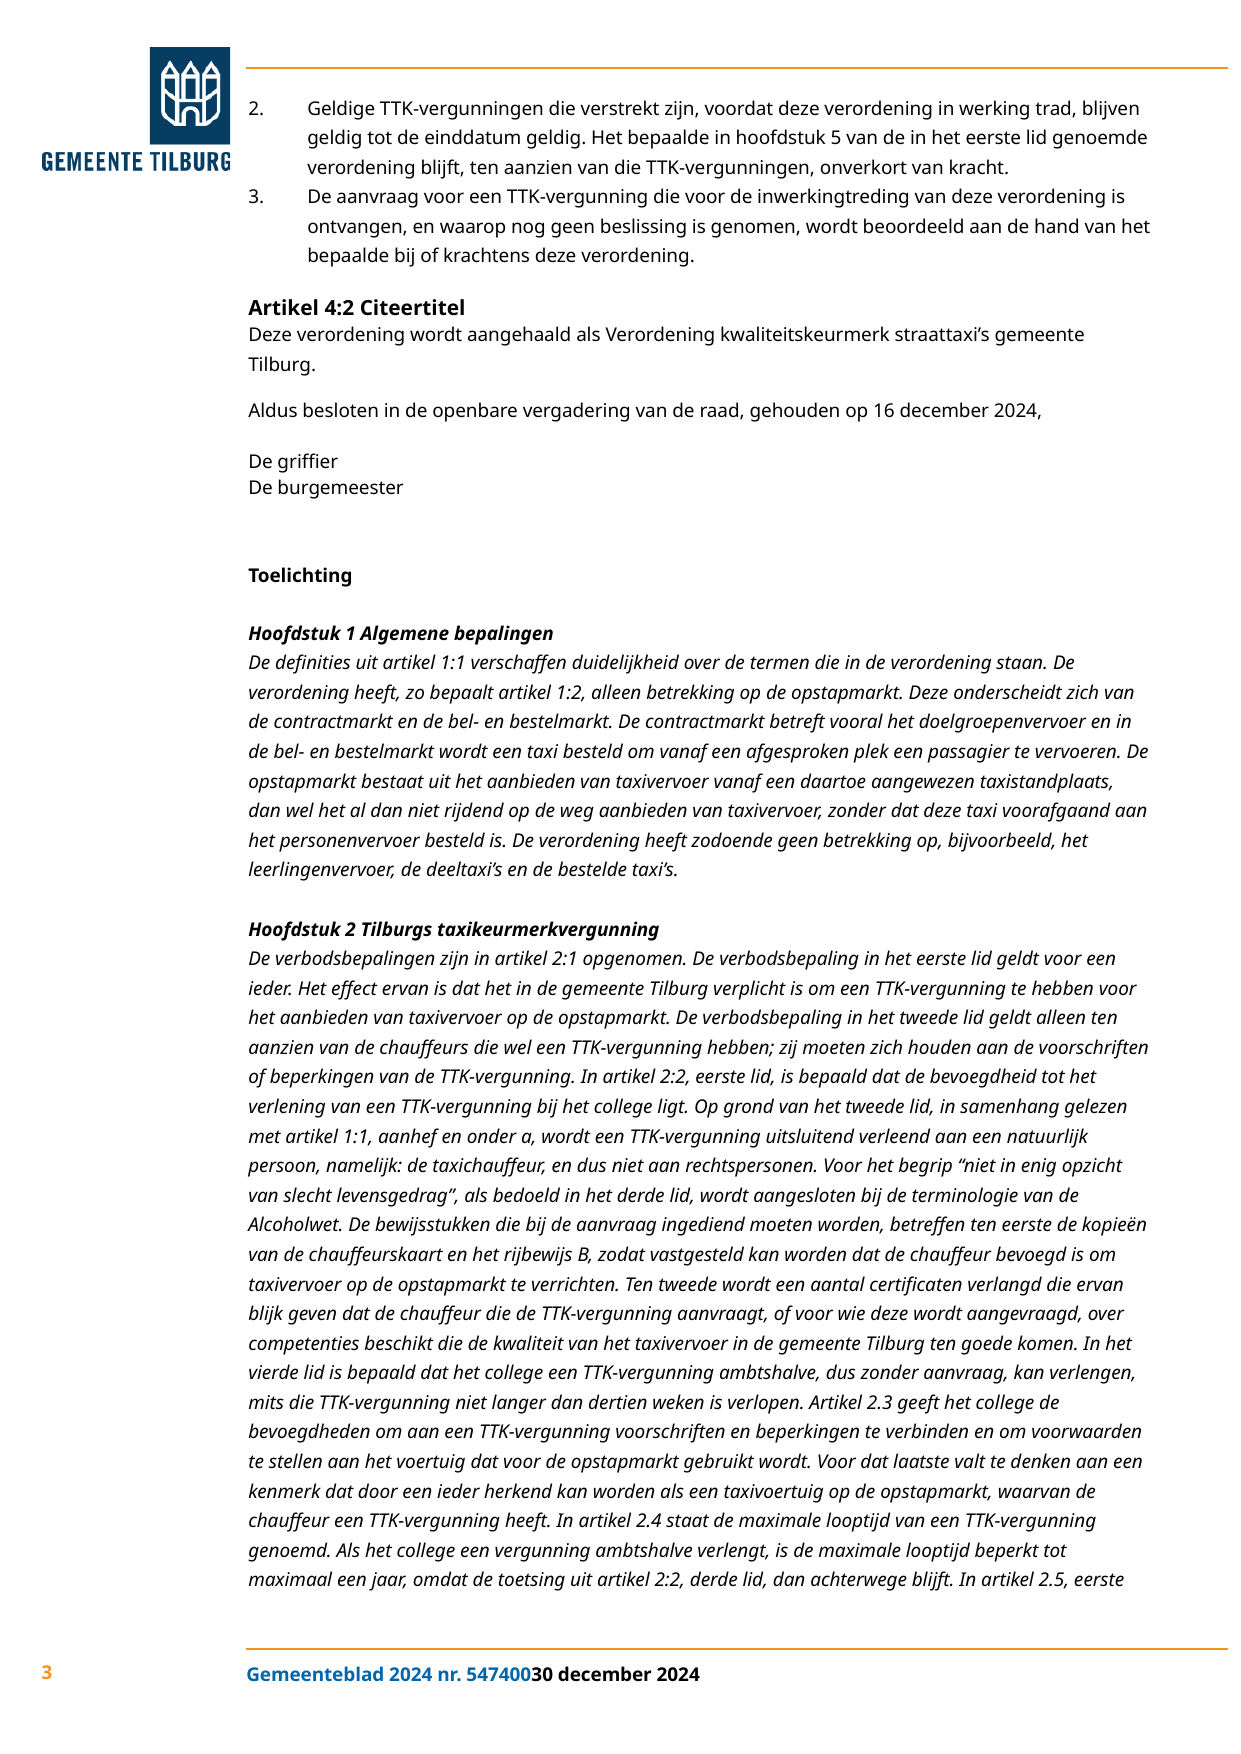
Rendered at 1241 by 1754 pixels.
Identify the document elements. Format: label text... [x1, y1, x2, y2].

text De burgemeester [248, 474, 1152, 500]
list Geldige TTK-vergunningen die verstrekt zijn, voordat deze verordening in werking trad, blijven geldig tot de einddatum geldig. Het bepaalde in hoofdstuk 5 van de in het eerste lid genoemde verordening blijft, ten aanzien van die TTK-vergunningen, onverkort van kracht. [248, 95, 1152, 180]
text Hoofdstuk 1 Algemene bepalingen [248, 620, 1152, 646]
text Toelichting [248, 551, 1152, 591]
text Deze verordening wordt aangehaald als Verordening kwaliteitskeurmerk straattaxi’s gemeente Tilburg. [248, 322, 1152, 377]
list De aanvraag voor een TTK-vergunning die voor de inwerkingtreding van deze verordening is ontvangen, en waarop nog geen beslissing is genomen, wordt beoordeeld aan de hand van het bepaalde bij of krachtens deze verordening. [248, 183, 1152, 268]
picture [41, 47, 231, 172]
text De definities uit artikel 1:1 verschaffen duidelijkheid over de termen die in de verordening staan. De verordening heeft, zo bepaalt artikel 1:2, alleen betrekking op de opstapmarkt. Deze onderscheidt zich van de contractmarkt en de bel- en bestelmarkt. De contractmarkt betreft vooral het doelgroepenvervoer en in de bel- en bestelmarkt wordt een taxi besteld om vanaf een afgesproken plek een passagier te vervoeren. De opstapmarkt bestaat uit het aanbieden van taxivervoer vanaf een daartoe aangewezen taxistandplaats, dan wel het al dan niet rijdend op de weg aanbieden van taxivervoer, zonder dat deze taxi voorafgaand aan het personenvervoer besteld is. De verordening heeft zodoende geen betrekking op, bijvoorbeeld, het leerlingenvervoer, de deeltaxi’s en de bestelde taxi’s. [248, 649, 1152, 882]
text De griffier [248, 448, 1152, 474]
text Hoofdstuk 2 Tilburgs taxikeurmerkvergunning [248, 916, 1152, 942]
text De verbodsbepalingen zijn in artikel 2:1 opgenomen. De verbodsbepaling in het eerste lid geldt voor een ieder. Het effect ervan is dat het in de gemeente Tilburg verplicht is om een TTK-vergunning te hebben voor het aanbieden van taxivervoer op de opstapmarkt. De verbodsbepaling in het tweede lid geldt alleen ten aanzien van de chauffeurs die wel een TTK-vergunning hebben; zij moeten zich houden aan de voorschriften of beperkingen van de TTK-vergunning. In artikel 2:2, eerste lid, is bepaald dat de bevoegdheid tot het verlening van een TTK-vergunning bij het college ligt. Op grond van het tweede lid, in samenhang gelezen met artikel 1:1, aanhef en onder a, wordt een TTK-vergunning uitsluitend verleend aan een natuurlijk persoon, namelijk: de taxichauffeur, en dus niet aan rechtspersonen. Voor het begrip “niet in enig opzicht van slecht levensgedrag”, als bedoeld in het derde lid, wordt aangesloten bij de terminologie van de Alcoholwet. De bewijsstukken die bij de aanvraag ingediend moeten worden, betreffen ten eerste de kopieën van de chauffeurskaart en het rijbewijs B, zodat vastgesteld kan worden dat de chauffeur bevoegd is om taxivervoer op de opstapmarkt te verrichten. Ten tweede wordt een aantal certificaten verlangd die ervan blijk geven dat de chauffeur die de TTK-vergunning aanvraagt, of voor wie deze wordt aangevraagd, over competenties beschikt die de kwaliteit van het taxivervoer in de gemeente Tilburg ten goede komen. In het vierde lid is bepaald dat het college een TTK-vergunning ambtshalve, dus zonder aanvraag, kan verlengen, mits die TTK-vergunning niet langer dan dertien weken is verlopen. Artikel 2.3 geeft het college de bevoegdheden om aan een TTK-vergunning voorschriften en beperkingen te verbinden en om voorwaarden te stellen aan het voertuig dat voor de opstapmarkt gebruikt wordt. Voor dat laatste valt te denken aan een kenmerk dat door een ieder herkend kan worden als een taxivoertuig op de opstapmarkt, waarvan de chauffeur een TTK-vergunning heeft. In artikel 2.4 staat de maximale looptijd van een TTK-vergunning genoemd. Als het college een vergunning ambtshalve verlengt, is de maximale looptijd beperkt tot maximaal een jaar, omdat de toetsing uit artikel 2:2, derde lid, dan achterwege blijft. In artikel 2.5, eerste [248, 945, 1152, 1592]
text Artikel 4:2 Citeertitel [248, 293, 1152, 322]
text Aldus besloten in de openbare vergadering van de raad, gehouden op 16 december 2024, [248, 397, 1152, 422]
